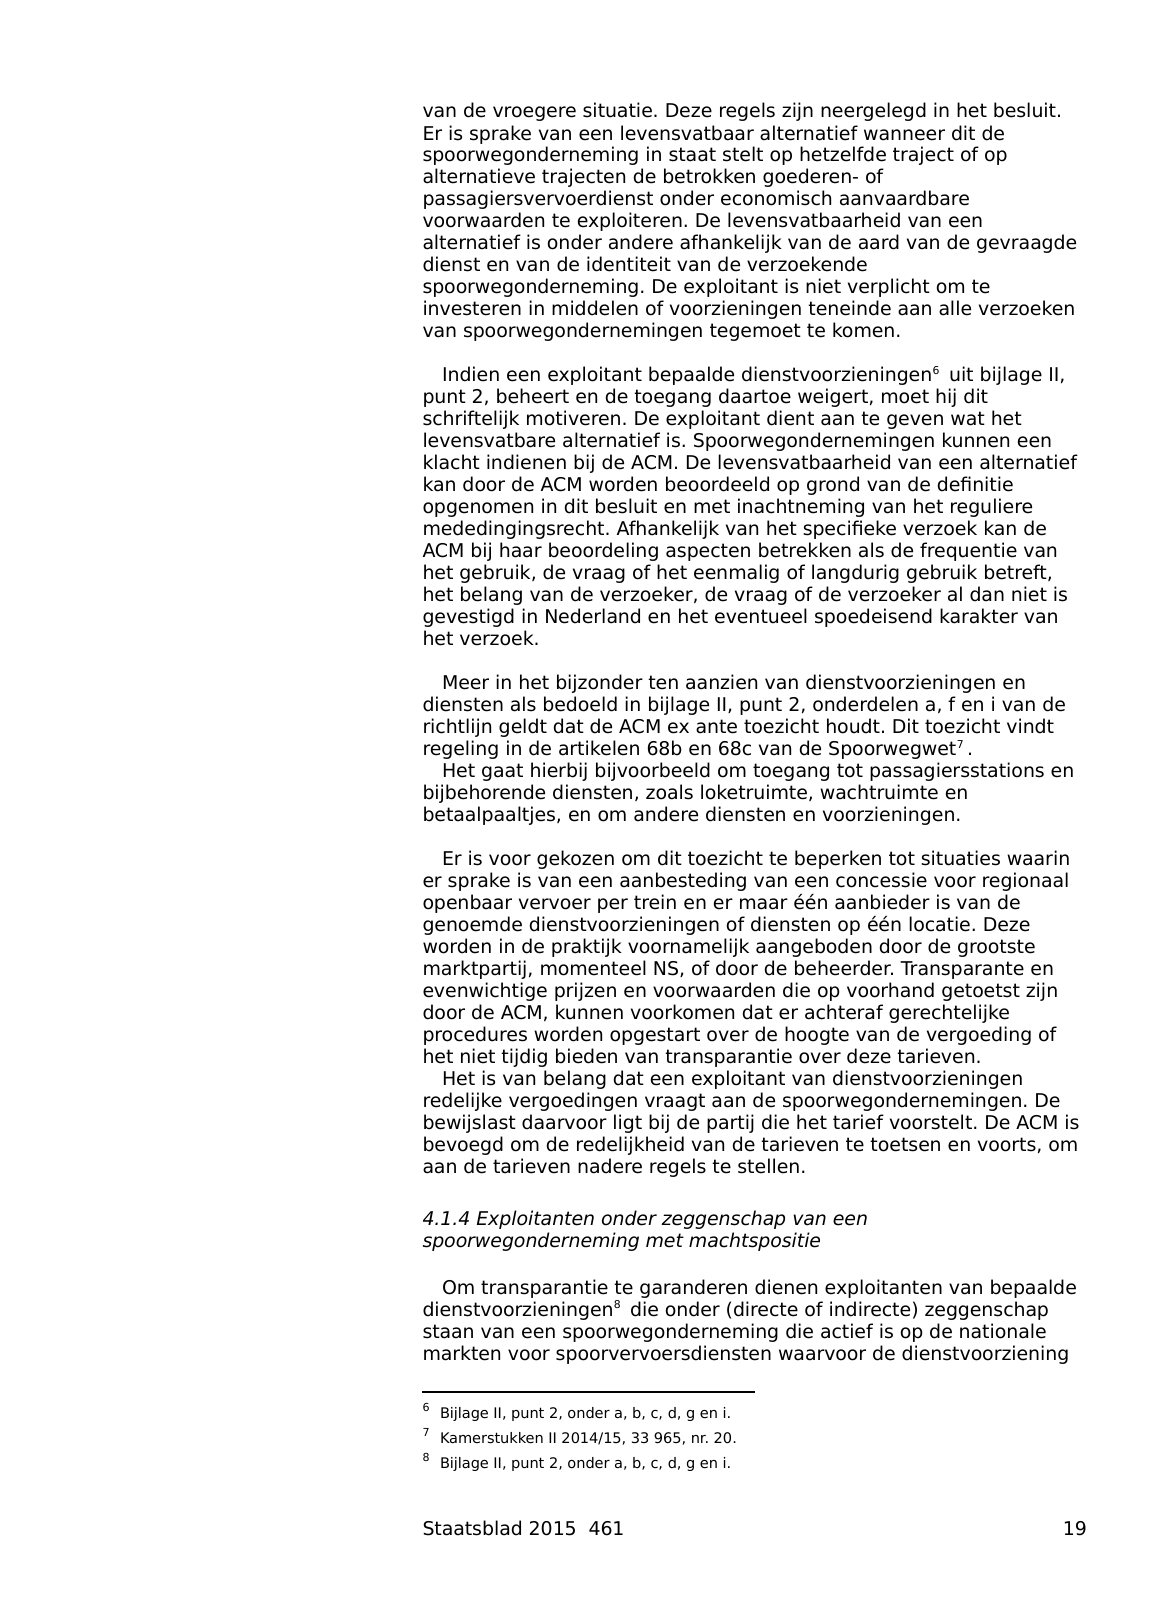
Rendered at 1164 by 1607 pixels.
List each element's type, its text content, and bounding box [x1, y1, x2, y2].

text Er is voor gekozen om dit toezicht te beperken tot situaties waarin er sprake is van een aanbesteding van een concessie voor regionaal openbaar vervoer per trein en er maar één aanbieder is van de genoemde dienstvoorzieningen of diensten op één locatie. Deze worden in de praktijk voornamelijk aangeboden door de grootste marktpartij, momenteel NS, of door de beheerder. Transparante en evenwichtige prijzen en voorwaarden die op voorhand getoetst zijn door de ACM, kunnen voorkomen dat er achteraf gerechtelijke procedures worden opgestart over de hoogte van de vergoeding of het niet tijdig bieden van transparantie over deze tarieven. [422, 848, 1087, 1068]
text Het is van belang dat een exploitant van dienstvoorzieningen redelijke vergoedingen vraagt aan de spoorwegondernemingen. De bewijslast daarvoor ligt bij de partij die het tarief voorstelt. De ACM is bevoegd om de redelijkheid van de tarieven te toetsen en voorts, om aan de tarieven nadere regels te stellen. [422, 1068, 1087, 1178]
text Bijlage II, punt 2, onder a, b, c, d, g en i. [422, 1401, 1087, 1423]
text Om transparantie te garanderen dienen exploitanten van bepaalde dienstvoorzieningen die onder (directe of indirecte) zeggenschap staan van een spoorwegonderneming die actief is op de nationale markten voor spoorvervoersdiensten waarvoor de dienstvoorziening [422, 1277, 1087, 1365]
text Indien een exploitant bepaalde dienstvoorzieningen uit bijlage II, punt 2, beheert en de toegang daartoe weigert, moet hij dit schriftelijk motiveren. De exploitant dient aan te geven wat het levensvatbare alternatief is. Spoorwegondernemingen kunnen een klacht indienen bij de ACM. De levensvatbaarheid van een alternatief kan door de ACM worden beoordeeld op grond van de definitie opgenomen in dit besluit en met inachtneming van het reguliere mededingingsrecht. Afhankelijk van het specifieke verzoek kan de ACM bij haar beoordeling aspecten betrekken als de frequentie van het gebruik, de vraag of het eenmalig of langdurig gebruik betreft, het belang van de verzoeker, de vraag of de verzoeker al dan niet is gevestigd in Nederland en het eventueel spoedeisend karakter van het verzoek. [422, 364, 1087, 650]
text Kamerstukken II 2014/15, 33 965, nr. 20. [422, 1426, 1087, 1448]
text Bijlage II, punt 2, onder a, b, c, d, g en i. [422, 1451, 1087, 1473]
text Meer in het bijzonder ten aanzien van dienstvoorzieningen en diensten als bedoeld in bijlage II, punt 2, onderdelen a, f en i van de richtlijn geldt dat de ACM ex ante toezicht houdt. Dit toezicht vindt regeling in de artikelen 68b en 68c van de Spoorwegwet. [422, 672, 1087, 760]
text van de vroegere situatie. Deze regels zijn neergelegd in het besluit. Er is sprake van een levensvatbaar alternatief wanneer dit de spoorwegonderneming in staat stelt op hetzelfde traject of op alternatieve trajecten de betrokken goederen- of passagiersvervoerdienst onder economisch aanvaardbare voorwaarden te exploiteren. De levensvatbaarheid van een alternatief is onder andere afhankelijk van de aard van de gevraagde dienst en van de identiteit van de verzoekende spoorwegonderneming. De exploitant is niet verplicht om te investeren in middelen of voorzieningen teneinde aan alle verzoeken van spoorwegondernemingen tegemoet te komen. [422, 100, 1087, 342]
subtitle 4.1.4 Exploitanten onder zeggenschap van een spoorwegonderneming met machtspositie [422, 1208, 1087, 1252]
text Het gaat hierbij bijvoorbeeld om toegang tot passagiersstations en bijbehorende diensten, zoals loketruimte, wachtruimte en betaalpaaltjes, en om andere diensten en voorzieningen. [422, 760, 1087, 826]
